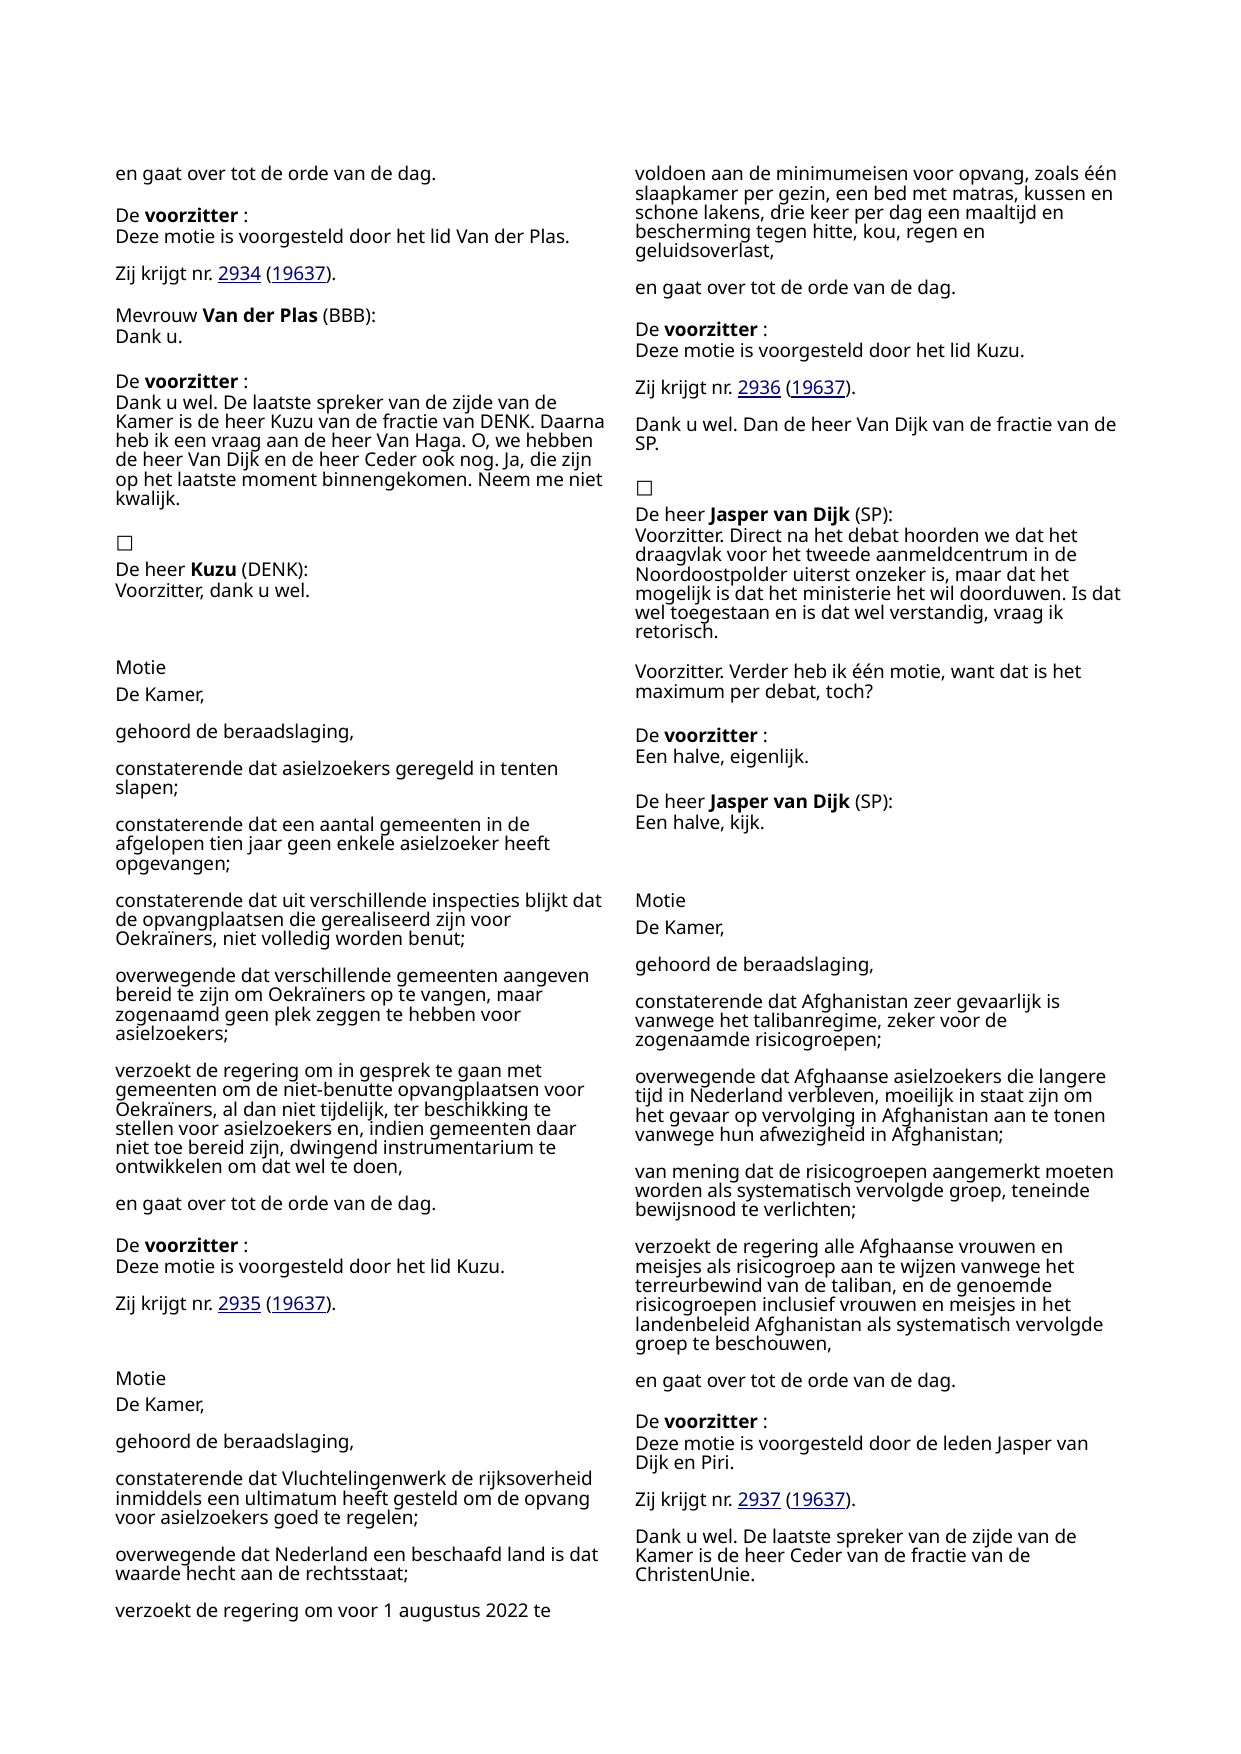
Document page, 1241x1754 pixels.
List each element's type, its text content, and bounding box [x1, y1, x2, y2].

text Motie [635, 887, 1125, 913]
text De voorzitter : [115, 202, 605, 228]
text Dank u wel. De laatste spreker van de zijde van de Kamer is de heer Kuzu van de fractie van DENK. Daarna heb ik een vraag aan de heer Van Haga. O, we hebben de heer Van Dijk en de heer Ceder ook nog. Ja, die zijn op het laatste moment binnengekomen. Neem me niet kwalijk. [115, 394, 605, 509]
text verzoekt de regering alle Afghaanse vrouwen en meisjes als risicogroep aan te wijzen vanwege het terreurbewind van de taliban, en de genoemde risicogroepen inclusief vrouwen en meisjes in het landenbeleid Afghanistan als systematisch vervolgde groep te beschouwen, [635, 1238, 1125, 1354]
text gehoord de beraadslaging, [635, 956, 1125, 975]
text gehoord de beraadslaging, [115, 723, 605, 742]
text Dank u. [115, 328, 605, 347]
text constaterende dat een aantal gemeenten in de afgelopen tien jaar geen enkele asielzoeker heeft opgevangen; [115, 816, 605, 874]
text Deze motie is voorgesteld door het lid Kuzu. [115, 1258, 605, 1277]
text constaterende dat asielzoekers geregeld in tenten slapen; [115, 760, 605, 798]
text De heer Kuzu (DENK): [115, 556, 605, 582]
text en gaat over tot de orde van de dag. [635, 279, 1125, 299]
text Zij krijgt nr. 2936 (19637). [635, 379, 1125, 398]
text van mening dat de risicogroepen aangemerkt moeten worden als systematisch vervolgde groep, teneinde bewijsnood te verlichten; [635, 1163, 1125, 1221]
text ⬜ [635, 476, 1125, 501]
text Motie [115, 654, 605, 680]
text en gaat over tot de orde van de dag. [635, 1372, 1125, 1391]
text De Kamer, [635, 919, 1125, 938]
text Dank u wel. De laatste spreker van de zijde van de Kamer is de heer Ceder van de fractie van de ChristenUnie. [635, 1528, 1125, 1586]
text De Kamer, [115, 686, 605, 705]
text Een halve, eigenlijk. [635, 748, 1125, 768]
text ⬜ [115, 530, 605, 556]
text verzoekt de regering om in gesprek te gaan met gemeenten om de niet-benutte opvangplaatsen voor Oekraïners, al dan niet tijdelijk, ter beschikking te stellen voor asielzoekers en, indien gemeenten daar niet toe bereid zijn, dwingend instrumentarium te ontwikkelen om dat wel te doen, [115, 1062, 605, 1178]
text Voorzitter, dank u wel. [115, 582, 605, 601]
text overwegende dat Nederland een beschaafd land is dat waarde hecht aan de rechtsstaat; [115, 1546, 605, 1584]
text Mevrouw Van der Plas (BBB): [115, 302, 605, 328]
text De voorzitter : [115, 368, 605, 394]
text constaterende dat Afghanistan zeer gevaarlijk is vanwege het talibanregime, zeker voor de zogenaamde risicogroepen; [635, 993, 1125, 1050]
text constaterende dat uit verschillende inspecties blijkt dat de opvangplaatsen die gerealiseerd zijn voor Oekraïners, niet volledig worden benut; [115, 892, 605, 949]
text Deze motie is voorgesteld door het lid Van der Plas. [115, 228, 605, 247]
text Dank u wel. Dan de heer Van Dijk van de fractie van de SP. [635, 416, 1125, 455]
text Deze motie is voorgesteld door het lid Kuzu. [635, 342, 1125, 361]
text constaterende dat Vluchtelingenwerk de rijksoverheid inmiddels een ultimatum heeft gesteld om de opvang voor asielzoekers goed te regelen; [115, 1470, 605, 1528]
text en gaat over tot de orde van de dag. [115, 165, 605, 184]
text Zij krijgt nr. 2935 (19637). [115, 1295, 605, 1314]
text overwegende dat Afghaanse asielzoekers die langere tijd in Nederland verbleven, moeilijk in staat zijn om het gevaar op vervolging in Afghanistan aan te tonen vanwege hun afwezigheid in Afghanistan; [635, 1068, 1125, 1145]
text De heer Jasper van Dijk (SP): [635, 788, 1125, 814]
text De voorzitter : [635, 316, 1125, 342]
text De voorzitter : [635, 723, 1125, 748]
text en gaat over tot de orde van de dag. [115, 1195, 605, 1214]
text Deze motie is voorgesteld door de leden Jasper van Dijk en Piri. [635, 1434, 1125, 1473]
text Voorzitter. Verder heb ik één motie, want dat is het maximum per debat, toch? [635, 663, 1125, 702]
text gehoord de beraadslaging, [115, 1433, 605, 1453]
text Zij krijgt nr. 2937 (19637). [635, 1491, 1125, 1510]
text De voorzitter : [115, 1232, 605, 1258]
text Motie [115, 1365, 605, 1390]
text De heer Jasper van Dijk (SP): [635, 501, 1125, 527]
text De voorzitter : [635, 1409, 1125, 1434]
text verzoekt de regering om voor 1 augustus 2022 te [115, 1602, 605, 1621]
text Een halve, kijk. [635, 814, 1125, 833]
text Voorzitter. Direct na het debat hoorden we dat het draagvlak voor het tweede aanmeldcentrum in de Noordoostpolder uiterst onzeker is, maar dat het mogelijk is dat het ministerie het wil doorduwen. Is dat wel toegestaan en is dat wel verstandig, vraag ik retorisch. [635, 527, 1125, 643]
text voldoen aan de minimumeisen voor opvang, zoals één slaapkamer per gezin, een bed met matras, kussen en schone lakens, drie keer per dag een maaltijd en bescherming tegen hitte, kou, regen en geluidsoverlast, [635, 165, 1125, 262]
text Zij krijgt nr. 2934 (19637). [115, 265, 605, 284]
text overwegende dat verschillende gemeenten aangeven bereid te zijn om Oekraïners op te vangen, maar zogenaamd geen plek zeggen te hebben voor asielzoekers; [115, 967, 605, 1044]
text De Kamer, [115, 1396, 605, 1416]
